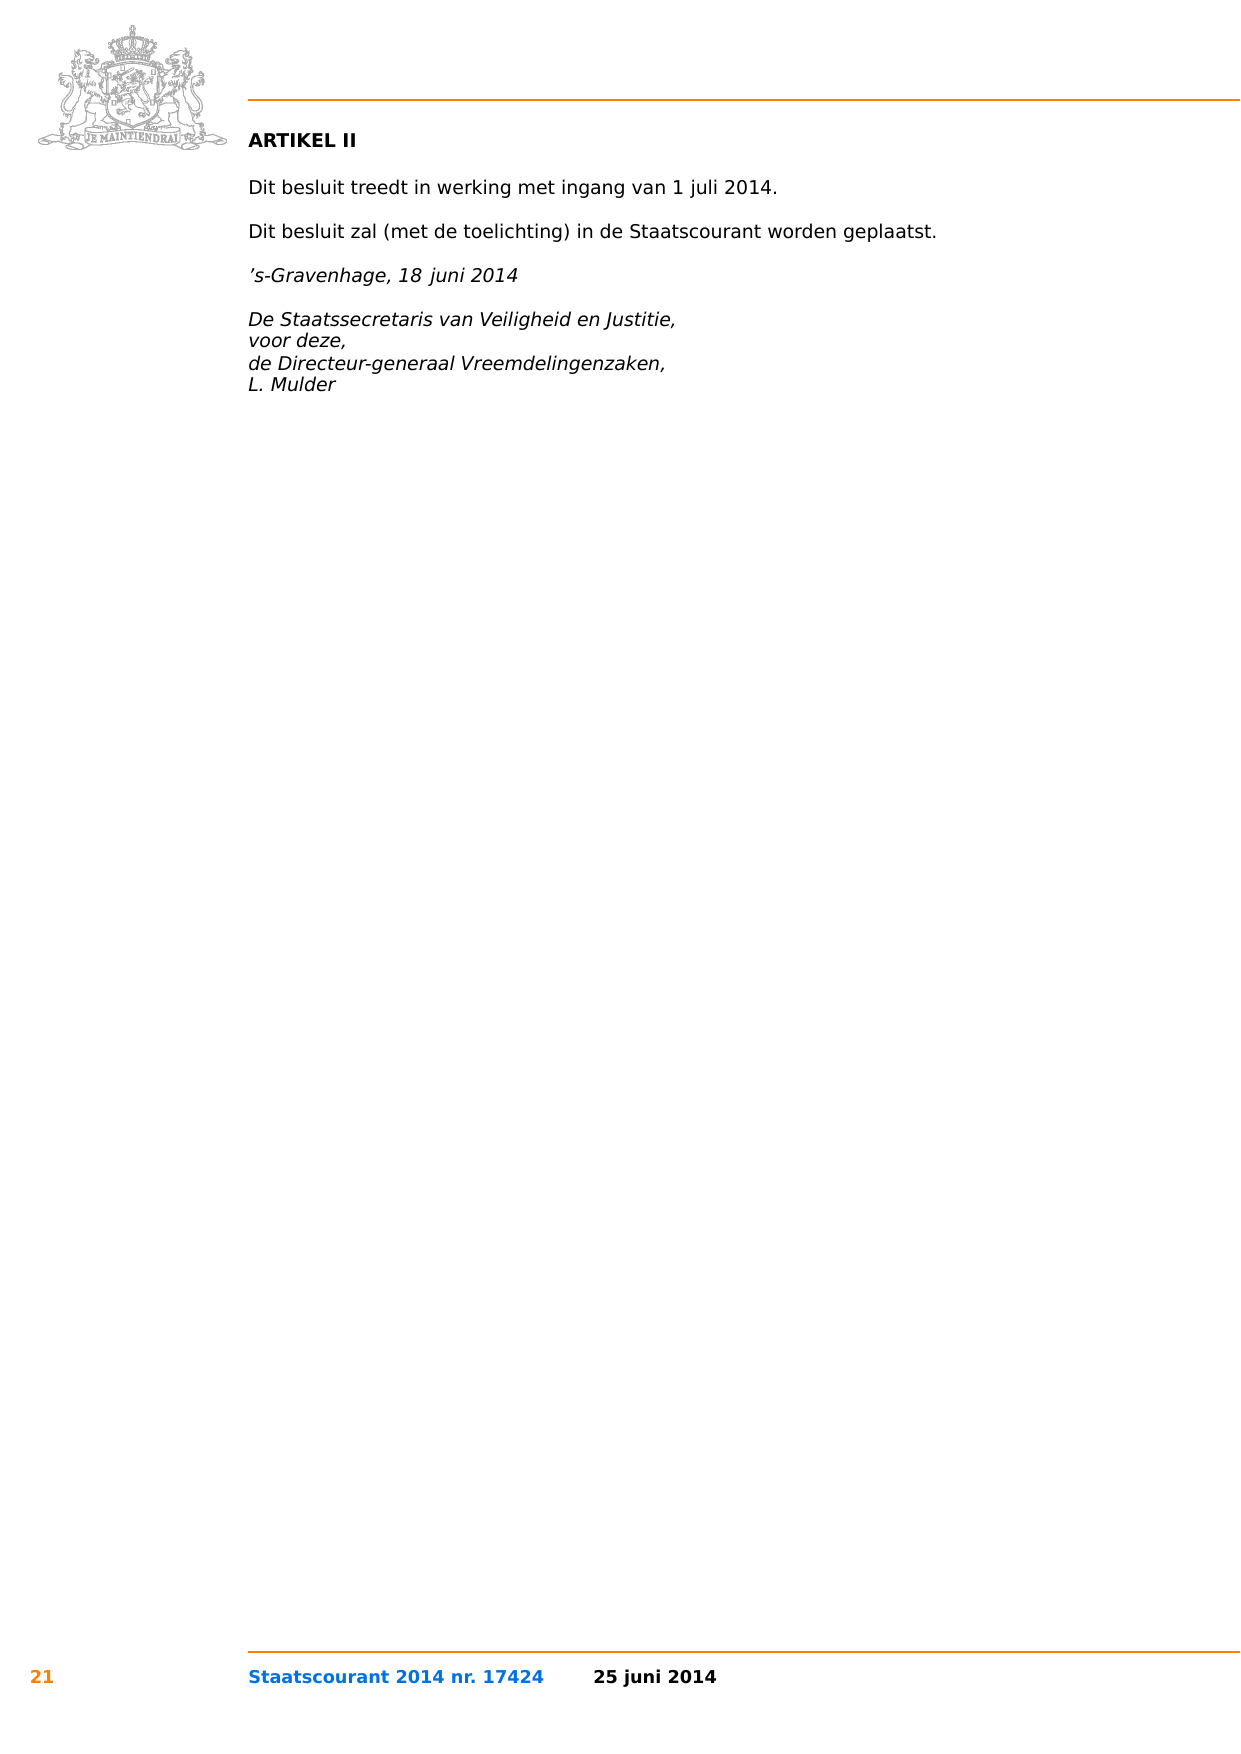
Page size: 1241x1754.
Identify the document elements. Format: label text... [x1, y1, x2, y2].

text ’s-Gravenhage, 18 juni 2014 [248, 264, 1163, 287]
text Dit besluit treedt in werking met ingang van 1 juli 2014. [248, 177, 1163, 199]
subtitle ARTIKEL II [248, 130, 1163, 152]
text De Staatssecretaris van Veiligheid en Justitie, voor deze, de Directeur-generaal Vreemdelingenzaken, L. Mulder [248, 308, 1163, 396]
picture [38, 25, 227, 150]
text Dit besluit zal (met de toelichting) in de Staatscourant worden geplaatst. [248, 221, 1163, 243]
